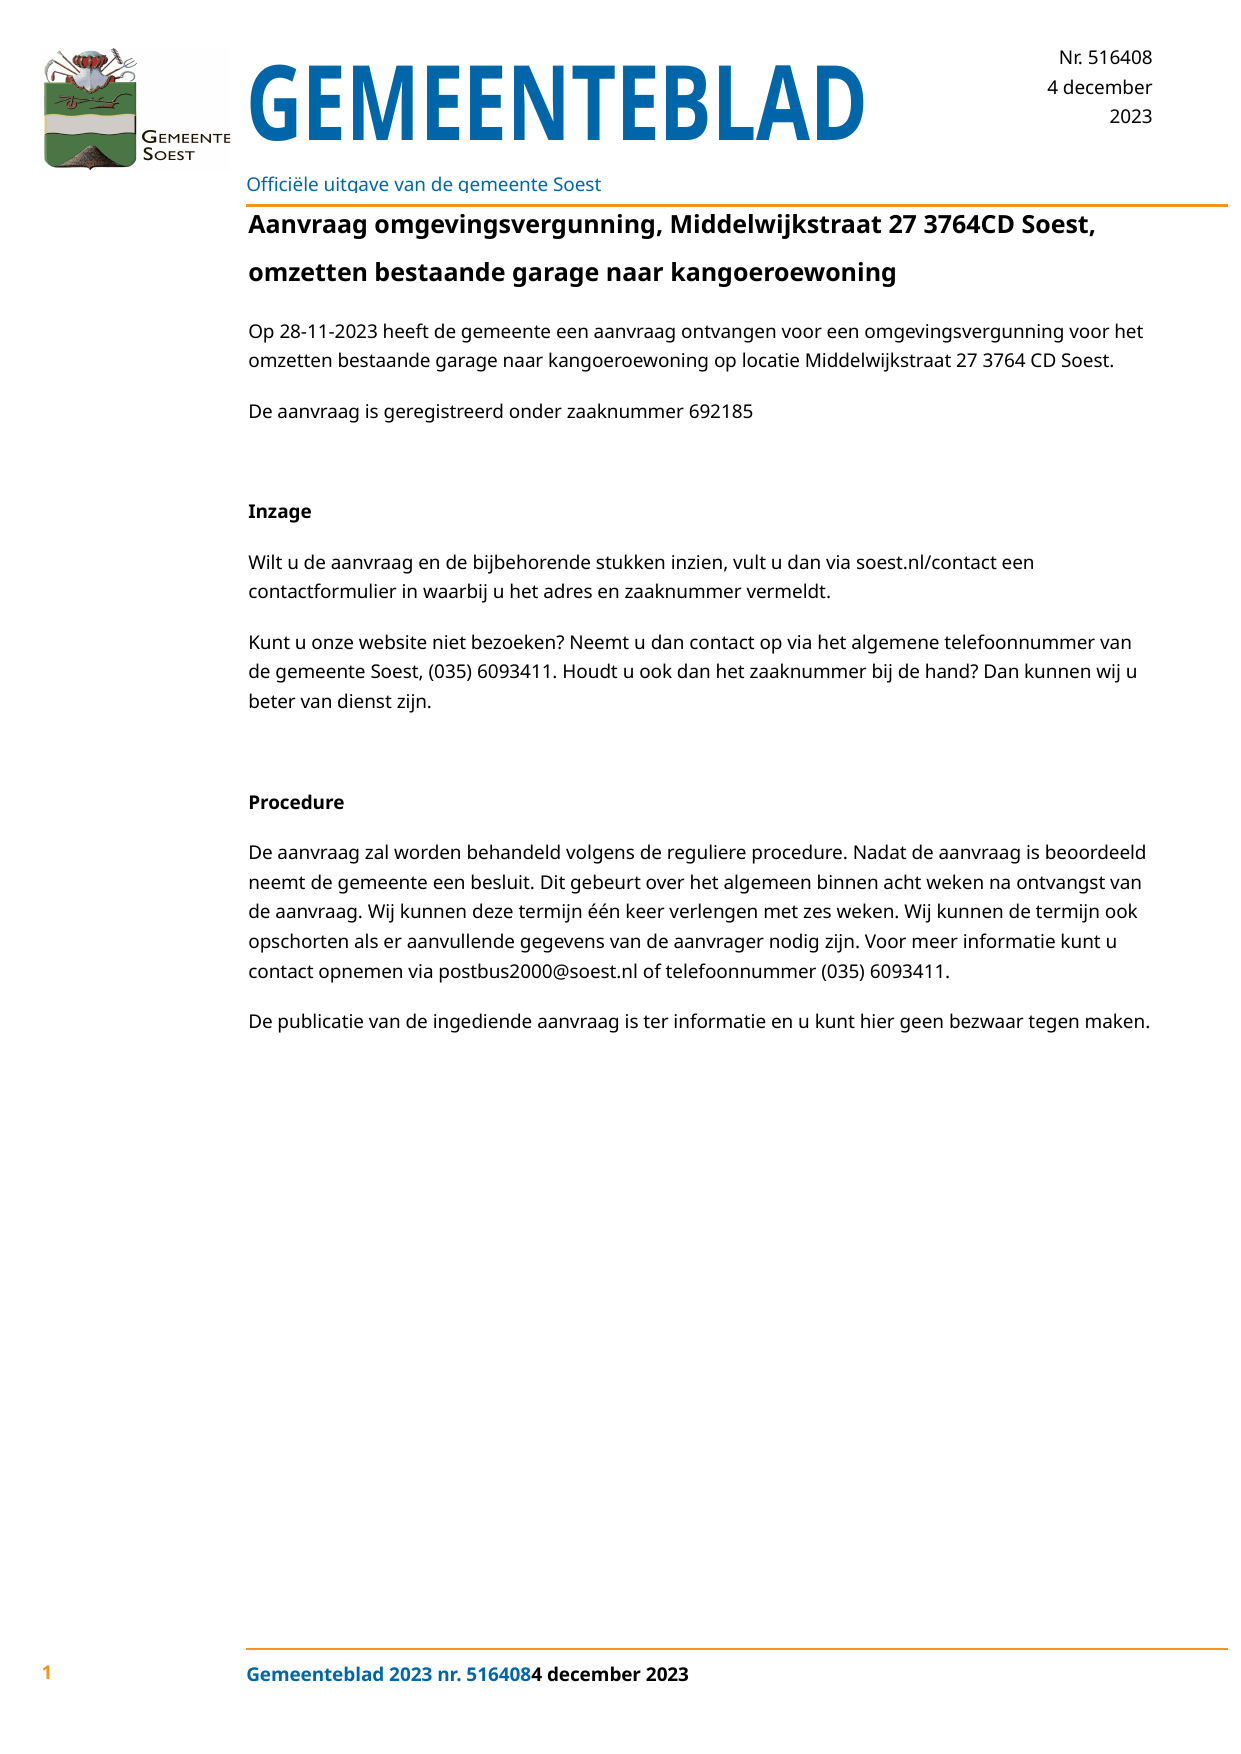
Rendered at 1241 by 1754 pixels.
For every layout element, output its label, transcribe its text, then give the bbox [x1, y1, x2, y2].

text Procedure [248, 789, 1152, 815]
text De publicatie van de ingediende aanvraag is ter informatie en u kunt hier geen bezwaar tegen maken. [248, 1008, 1152, 1034]
text Op 28-11-2023 heeft de gemeente een aanvraag ontvangen voor een omgevingsvergunning voor het omzetten bestaande garage naar kangoeroewoning op locatie Middelwijkstraat 27 3764 CD Soest. [248, 318, 1152, 373]
picture [41, 47, 231, 172]
text De aanvraag is geregistreerd onder zaaknummer 692185 [248, 398, 1152, 424]
text Inzage [248, 499, 1152, 524]
text Wilt u de aanvraag en de bijbehorende stukken inzien, vult u dan via soest.nl/contact een contactformulier in waarbij u het adres en zaaknummer vermeldt. [248, 549, 1152, 604]
text Kunt u onze website niet bezoeken? Neemt u dan contact op via het algemene telefoonnummer van de gemeente Soest, (035) 6093411. Houdt u ook dan het zaaknummer bij de hand? Dan kunnen wij u beter van dienst zijn. [248, 629, 1152, 714]
text Aanvraag omgevingsvergunning, Middelwijkstraat 27 3764CD Soest, omzetten bestaande garage naar kangoeroewoning [248, 207, 1152, 288]
text De aanvraag zal worden behandeld volgens de reguliere procedure. Nadat de aanvraag is beoordeeld neemt de gemeente een besluit. Dit gebeurt over het algemeen binnen acht weken na ontvangst van de aanvraag. Wij kunnen deze termijn één keer verlengen met zes weken. Wij kunnen de termijn ook opschorten als er aanvullende gegevens van de aanvrager nodig zijn. Voor meer informatie kunt u contact opnemen via postbus2000@soest.nl of telefoonnummer (035) 6093411. [248, 839, 1152, 984]
